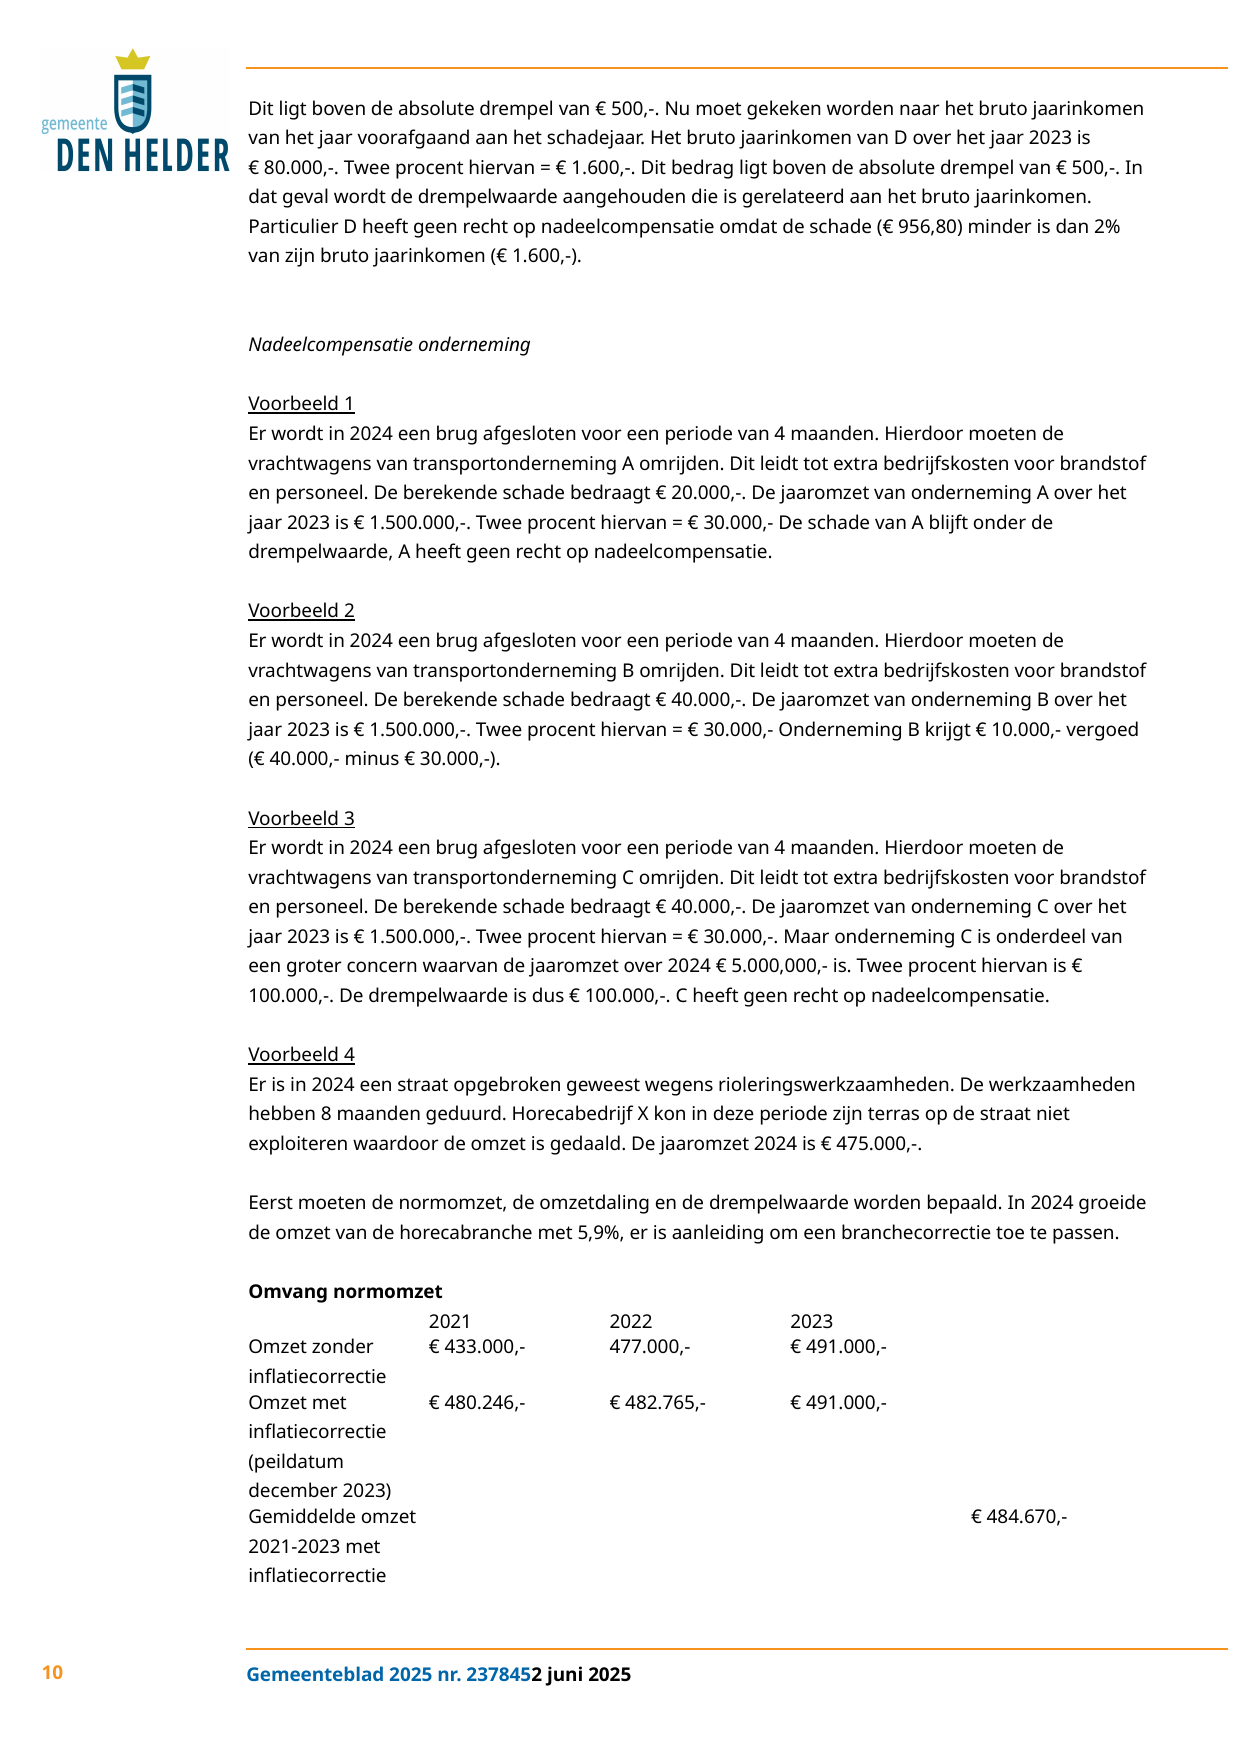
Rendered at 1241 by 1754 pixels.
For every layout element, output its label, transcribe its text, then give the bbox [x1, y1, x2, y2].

table_cell [790, 1503, 971, 1588]
text Eerst moeten de normomzet, de omzetdaling en de drempelwaarde worden bepaald. In 2024 groeide de omzet van de horecabranche met 5,9%, er is aanleiding om een branchecorrectie toe te passen. [248, 1189, 1152, 1245]
table_cell € 480.246,- [429, 1389, 609, 1503]
table_cell 477.000,- [609, 1334, 790, 1389]
text Nadeelcompensatie onderneming [248, 331, 1152, 357]
picture [182, 144, 187, 165]
table_header 2022 [609, 1308, 790, 1333]
table_header 2023 [790, 1308, 971, 1333]
text Er wordt in 2024 een brug afgesloten voor een periode van 4 maanden. Hierdoor moeten de vrachtwagens van transportonderneming B omrijden. Dit leidt tot extra bedrijfskosten voor brandstof en personeel. De berekende schade bedraagt € 40.000,-. De jaaromzet van onderneming B over het jaar 2023 is € 1.500.000,-. Twee procent hiervan = € 30.000,- Onderneming B krijgt € 10.000,- vergoed (€ 40.000,- minus € 30.000,-). [248, 627, 1152, 771]
table_cell € 491.000,- [790, 1334, 971, 1389]
picture [41, 47, 231, 172]
table_header [248, 1308, 429, 1333]
picture [63, 144, 68, 165]
table_cell [429, 1503, 609, 1588]
table_cell € 484.670,- [971, 1503, 1152, 1588]
text Voorbeeld 2 [248, 598, 1152, 623]
text Voorbeeld 1 [248, 391, 1152, 416]
text Voorbeeld 4 [248, 1041, 1152, 1067]
picture [130, 157, 135, 172]
text Omvang normomzet [248, 1278, 1152, 1304]
table_cell € 482.765,- [609, 1389, 790, 1503]
table_cell Omzet met inflatiecorrectie (peildatum december 2023) [248, 1389, 429, 1503]
text € 80.000,-. Twee procent hiervan = € 1.600,-. Dit bedrag ligt boven de absolute drempel van € 500,-. In dat geval wordt de drempelwaarde aangehouden die is gerelateerd aan het bruto jaarinkomen. Particulier D heeft geen recht op nadeelcompensatie omdat de schade (€ 956,80) minder is dan 2% van zijn bruto jaarinkomen (€ 1.600,-). [248, 154, 1152, 268]
table_header 2021 [429, 1308, 609, 1333]
table_cell € 491.000,- [790, 1389, 971, 1503]
table_cell [971, 1389, 1152, 1503]
table_cell [971, 1334, 1152, 1389]
text Er wordt in 2024 een brug afgesloten voor een periode van 4 maanden. Hierdoor moeten de vrachtwagens van transportonderneming C omrijden. Dit leidt tot extra bedrijfskosten voor brandstof en personeel. De berekende schade bedraagt € 40.000,-. De jaaromzet van onderneming C over het jaar 2023 is € 1.500.000,-. Twee procent hiervan = € 30.000,-. Maar onderneming C is onderdeel van een groter concern waarvan de jaaromzet over 2024 € 5.000,000,- is. Twee procent hiervan is € 100.000,-. De drempelwaarde is dus € 100.000,-. C heeft geen recht op nadeelcompensatie. [248, 834, 1152, 1008]
text Er is in 2024 een straat opgebroken geweest wegens rioleringswerkzaamheden. De werkzaamheden hebben 8 maanden geduurd. Horecabedrijf X kon in deze periode zijn terras op de straat niet exploiteren waardoor de omzet is gedaald. De jaaromzet 2024 is € 475.000,-. [248, 1071, 1152, 1156]
picture [100, 154, 106, 172]
table_cell € 433.000,- [429, 1334, 609, 1389]
picture [220, 160, 224, 172]
table_cell Gemiddelde omzet 2021-2023 met inflatiecorrectie [248, 1503, 429, 1588]
text Voorbeeld 3 [248, 805, 1152, 831]
table_cell [609, 1503, 790, 1588]
text Dit ligt boven de absolute drempel van € 500,-. Nu moet gekeken worden naar het bruto jaarinkomen van het jaar voorafgaand aan het schadejaar. Het bruto jaarinkomen van D over het jaar 2023 is [248, 95, 1152, 150]
text Er wordt in 2024 een brug afgesloten voor een periode van 4 maanden. Hierdoor moeten de vrachtwagens van transportonderneming A omrijden. Dit leidt tot extra bedrijfskosten voor brandstof en personeel. De berekende schade bedraagt € 20.000,-. De jaaromzet van onderneming A over het jaar 2023 is € 1.500.000,-. Twee procent hiervan = € 30.000,- De schade van A blijft onder de drempelwaarde, A heeft geen recht op nadeelcompensatie. [248, 420, 1152, 564]
table_cell Omzet zonder inflatiecorrectie [248, 1334, 429, 1389]
table_header [971, 1308, 1152, 1333]
